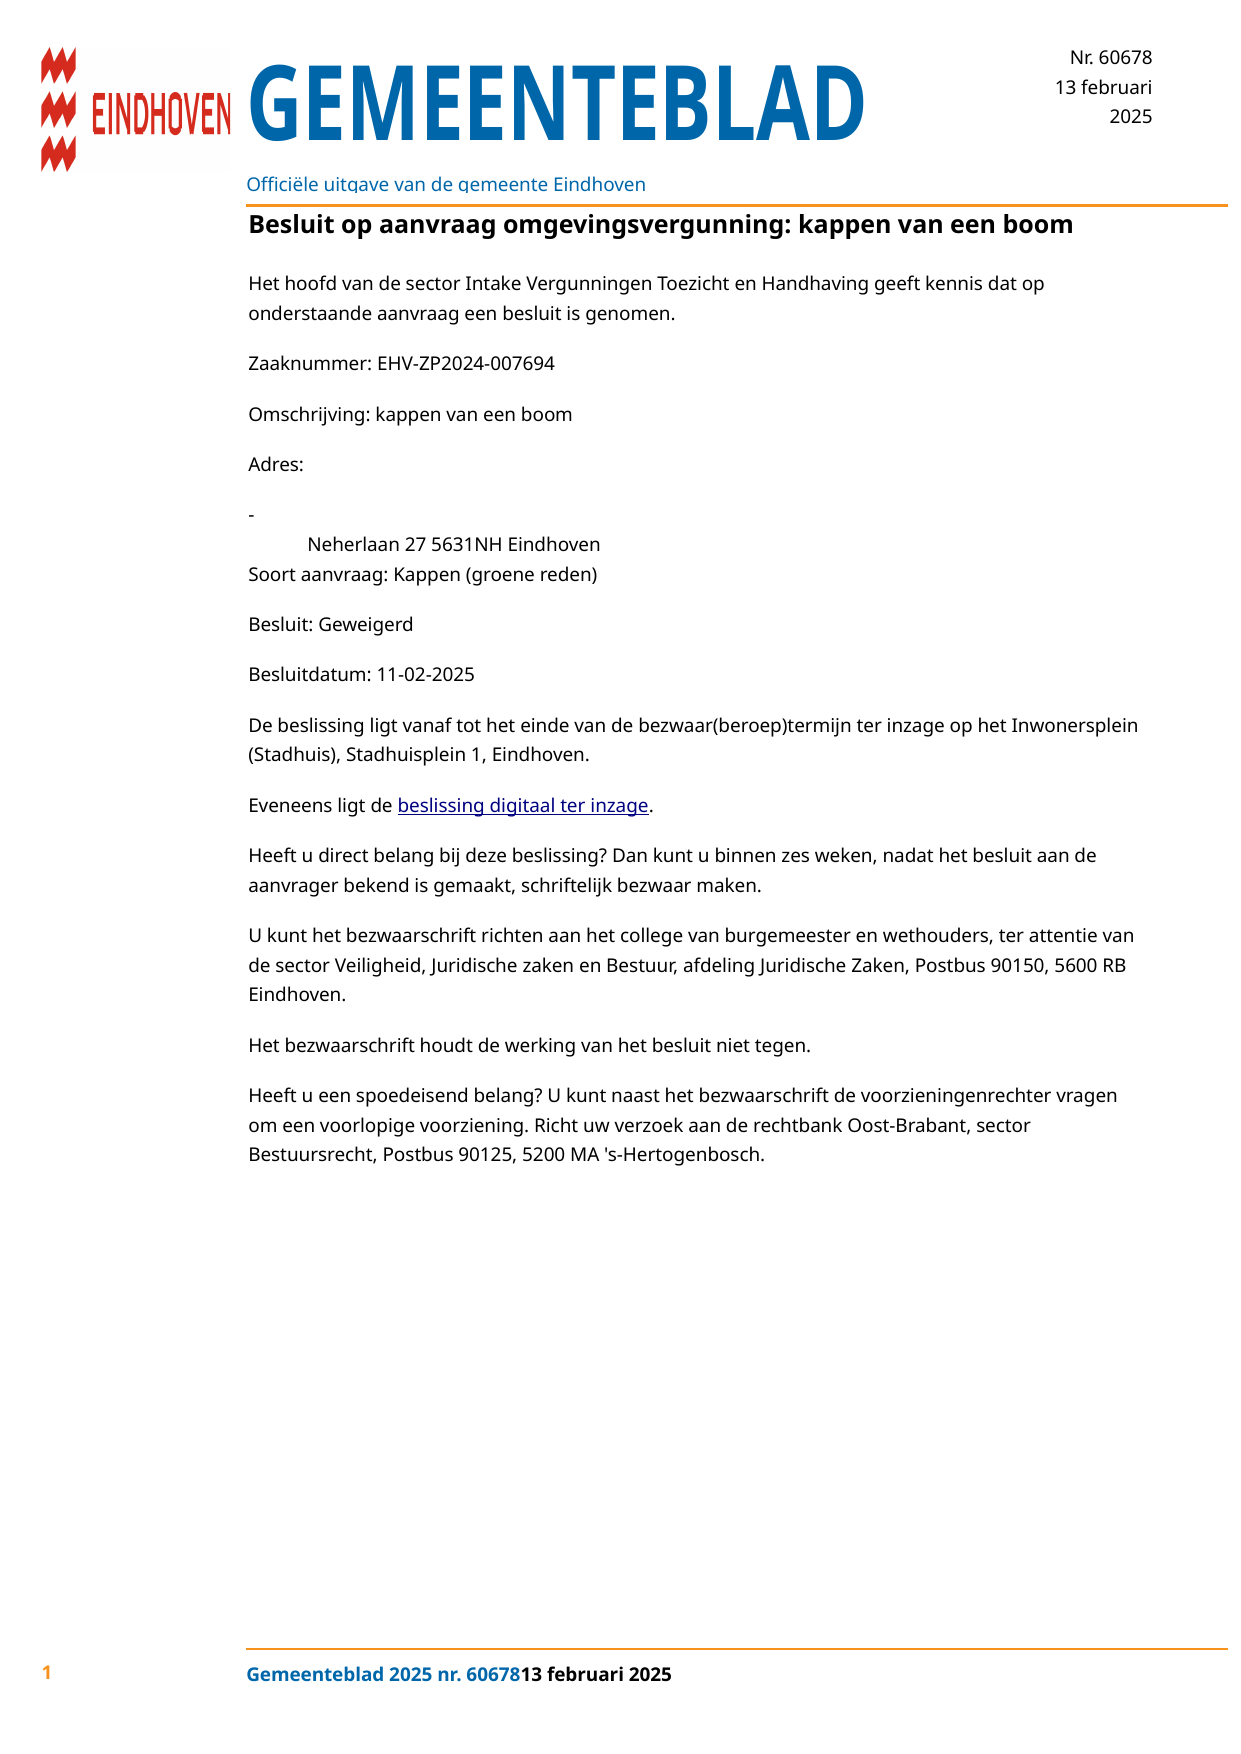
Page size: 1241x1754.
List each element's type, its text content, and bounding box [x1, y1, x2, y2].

text Besluit: Geweigerd [248, 611, 1152, 637]
text Heeft u een spoedeisend belang? U kunt naast het bezwaarschrift de voorzieningenrechter vragen om een voorlopige voorziening. Richt uw verzoek aan de rechtbank Oost-Brabant, sector Bestuursrecht, Postbus 90125, 5200 MA 's-Hertogenbosch. [248, 1082, 1152, 1167]
text U kunt het bezwaarschrift richten aan het college van burgemeester en wethouders, ter attentie van de sector Veiligheid, Juridische zaken en Bestuur, afdeling Juridische Zaken, Postbus 90150, 5600 RB Eindhoven. [248, 922, 1152, 1007]
text Het bezwaarschrift houdt de werking van het besluit niet tegen. [248, 1032, 1152, 1058]
text Soort aanvraag: Kappen (groene reden) [248, 561, 1152, 586]
text Besluitdatum: 11-02-2025 [248, 662, 1152, 687]
text Omschrijving: kappen van een boom [248, 401, 1152, 426]
text Heeft u direct belang bij deze beslissing? Dan kunt u binnen zes weken, nadat het besluit aan de aanvrager bekend is gemaakt, schriftelijk bezwaar maken. [248, 842, 1152, 898]
text Het hoofd van de sector Intake Vergunningen Toezicht en Handhaving geeft kennis dat op onderstaande aanvraag een besluit is genomen. [248, 270, 1152, 326]
picture [41, 47, 231, 172]
text Zaaknummer: EHV-ZP2024-007694 [248, 350, 1152, 376]
text Adres: [248, 451, 1152, 477]
list Neherlaan 27 5631NH Eindhoven [248, 531, 1152, 557]
text De beslissing ligt vanaf tot het einde van de bezwaar(beroep)termijn ter inzage op het Inwonersplein (Stadhuis), Stadhuisplein 1, Eindhoven. [248, 712, 1152, 767]
text Besluit op aanvraag omgevingsvergunning: kappen van een boom [248, 207, 1152, 241]
text Eveneens ligt de beslissing digitaal ter inzage. [248, 792, 1152, 818]
